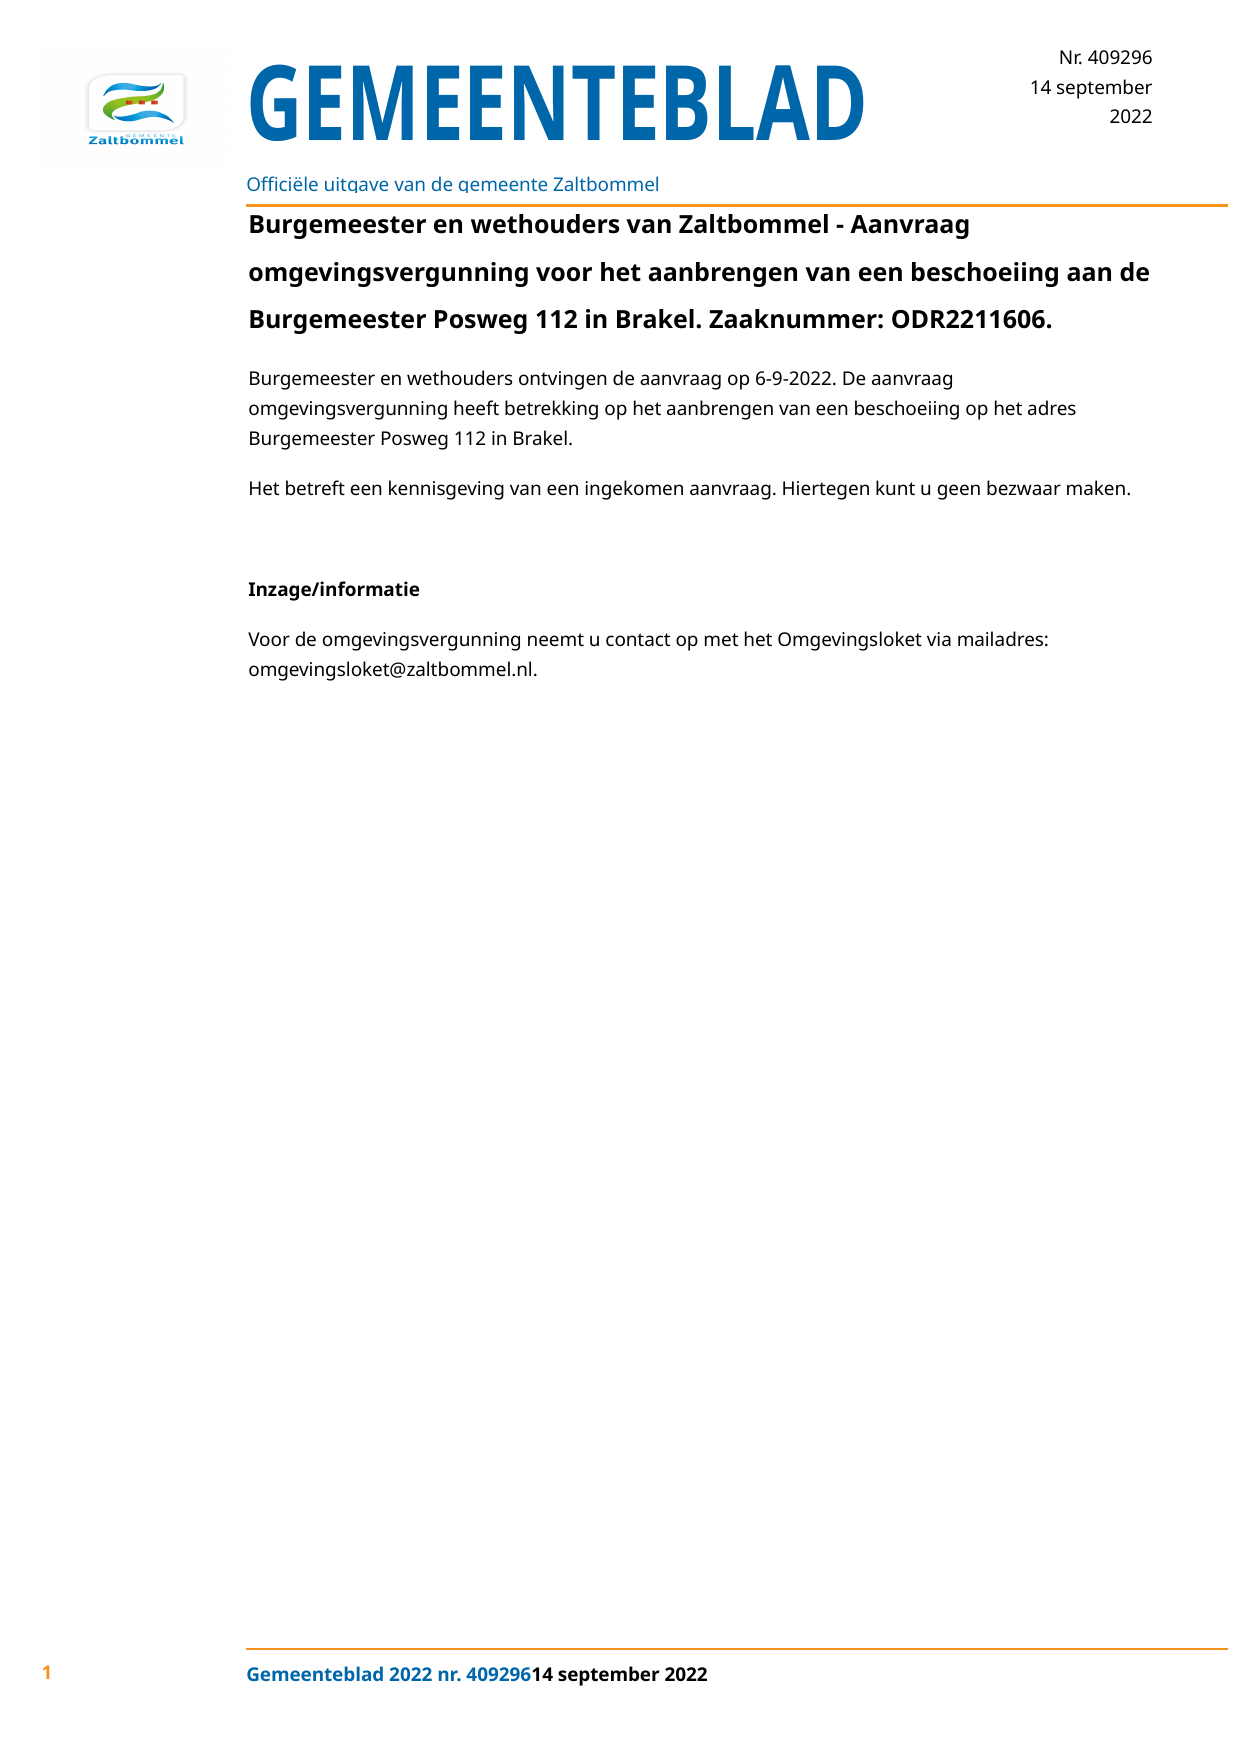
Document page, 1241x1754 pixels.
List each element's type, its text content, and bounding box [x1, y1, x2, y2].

text Burgemeester en wethouders ontvingen de aanvraag op 6-9-2022. De aanvraag omgevingsvergunning heeft betrekking op het aanbrengen van een beschoeiing op het adres Burgemeester Posweg 112 in Brakel. [248, 366, 1152, 450]
text Burgemeester en wethouders van Zaltbommel - Aanvraag omgevingsvergunning voor het aanbrengen van een beschoeiing aan de Burgemeester Posweg 112 in Brakel. Zaaknummer: ODR2211606. [248, 207, 1152, 336]
picture [41, 47, 231, 172]
text Het betreft een kennisgeving van een ingekomen aanvraag. Hiertegen kunt u geen bezwaar maken. [248, 475, 1152, 501]
text Voor de omgevingsvergunning neemt u contact op met het Omgevingsloket via mailadres: omgevingsloket@zaltbommel.nl. [248, 626, 1152, 682]
text Inzage/informatie [248, 576, 1152, 602]
